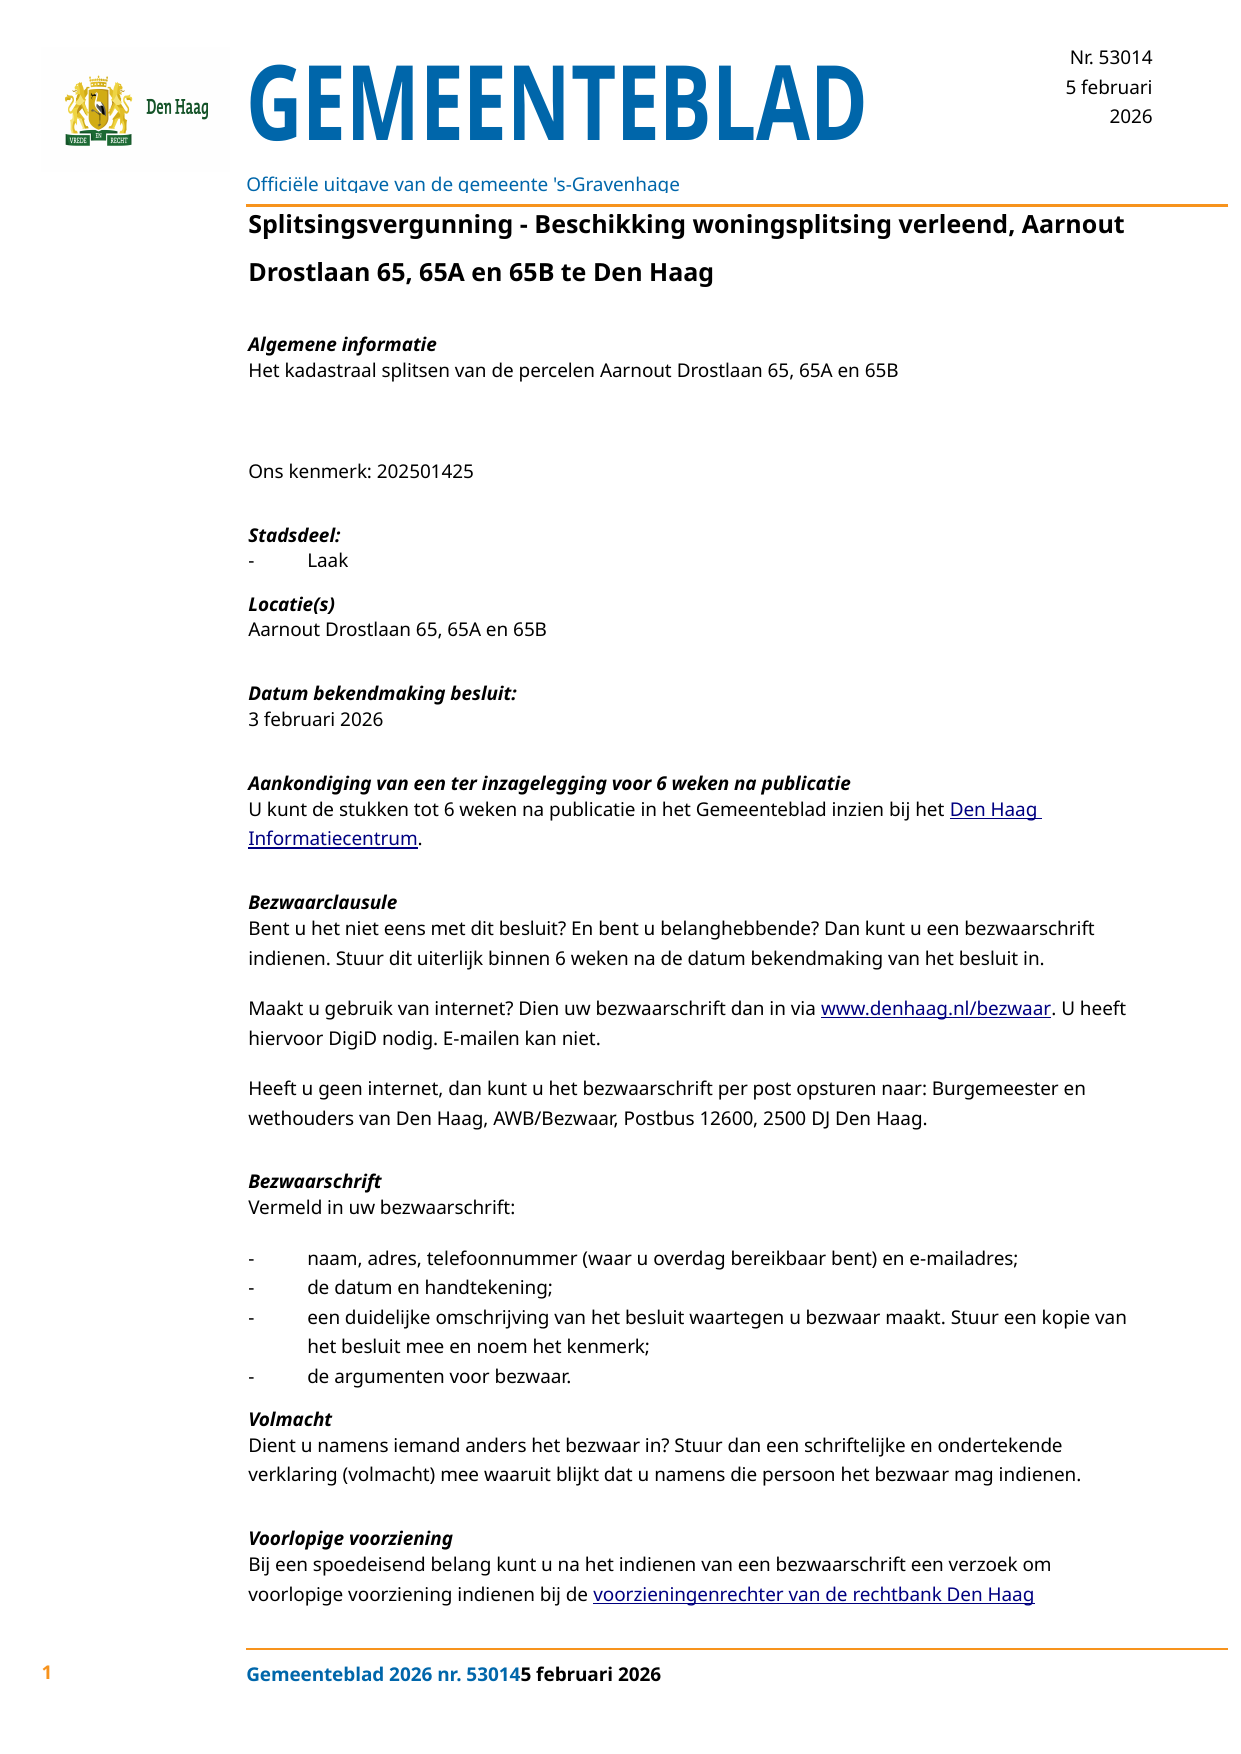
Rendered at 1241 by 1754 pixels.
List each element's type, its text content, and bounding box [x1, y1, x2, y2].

text Bezwaarclausule [248, 889, 1152, 915]
text Locatie(s) [248, 591, 1152, 617]
text Datum bekendmaking besluit: [248, 681, 1152, 706]
text Bij een spoedeisend belang kunt u na het indienen van een bezwaarschrift een verzoek om voorlopige voorziening indienen bij de voorzieningenrechter van de rechtbank Den Haag [248, 1551, 1152, 1607]
list Laak [248, 548, 1152, 573]
text U kunt de stukken tot 6 weken na publicatie in het Gemeenteblad inzien bij het Den Haag Informatiecentrum. [248, 796, 1152, 851]
text Het kadastraal splitsen van de percelen Aarnout Drostlaan 65, 65A en 65B [248, 357, 1152, 383]
text Bent u het niet eens met dit besluit? En bent u belanghebbende? Dan kunt u een bezwaarschrift indienen. Stuur dit uiterlijk binnen 6 weken na de datum bekendmaking van het besluit in. [248, 915, 1152, 971]
text Aankondiging van een ter inzagelegging voor 6 weken na publicatie [248, 770, 1152, 796]
text Voorlopige voorziening [248, 1526, 1152, 1551]
text Stadsdeel: [248, 522, 1152, 548]
text Splitsingsvergunning - Beschikking woningsplitsing verleend, Aarnout Drostlaan 65, 65A en 65B te Den Haag [248, 207, 1152, 288]
list naam, adres, telefoonnummer (waar u overdag bereikbaar bent) en e-mailadres; [248, 1245, 1152, 1271]
list een duidelijke omschrijving van het besluit waartegen u bezwaar maakt. Stuur een kopie van het besluit mee en noem het kenmerk; [248, 1304, 1152, 1359]
text 3 februari 2026 [248, 706, 1152, 732]
text Bezwaarschrift [248, 1169, 1152, 1194]
text Dient u namens iemand anders het bezwaar in? Stuur dan een schriftelijke en ondertekende verklaring (volmacht) mee waaruit blijkt dat u namens die persoon het bezwaar mag indienen. [248, 1432, 1152, 1487]
picture [41, 47, 231, 172]
text Heeft u geen internet, dan kunt u het bezwaarschrift per post opsturen naar: Burgemeester en wethouders van Den Haag, AWB/Bezwaar, Postbus 12600, 2500 DJ Den Haag. [248, 1075, 1152, 1131]
list de argumenten voor bezwaar. [248, 1363, 1152, 1389]
text Algemene informatie [248, 331, 1152, 357]
text Volmacht [248, 1406, 1152, 1432]
text Ons kenmerk: 202501425 [248, 458, 1152, 484]
list de datum en handtekening; [248, 1274, 1152, 1300]
text Vermeld in uw bezwaarschrift: [248, 1194, 1152, 1220]
text Maakt u gebruik van internet? Dien uw bezwaarschrift dan in via www.denhaag.nl/bezwaar. U heeft hiervoor DigiD nodig. E-mailen kan niet. [248, 995, 1152, 1051]
text Aarnout Drostlaan 65, 65A en 65B [248, 617, 1152, 642]
